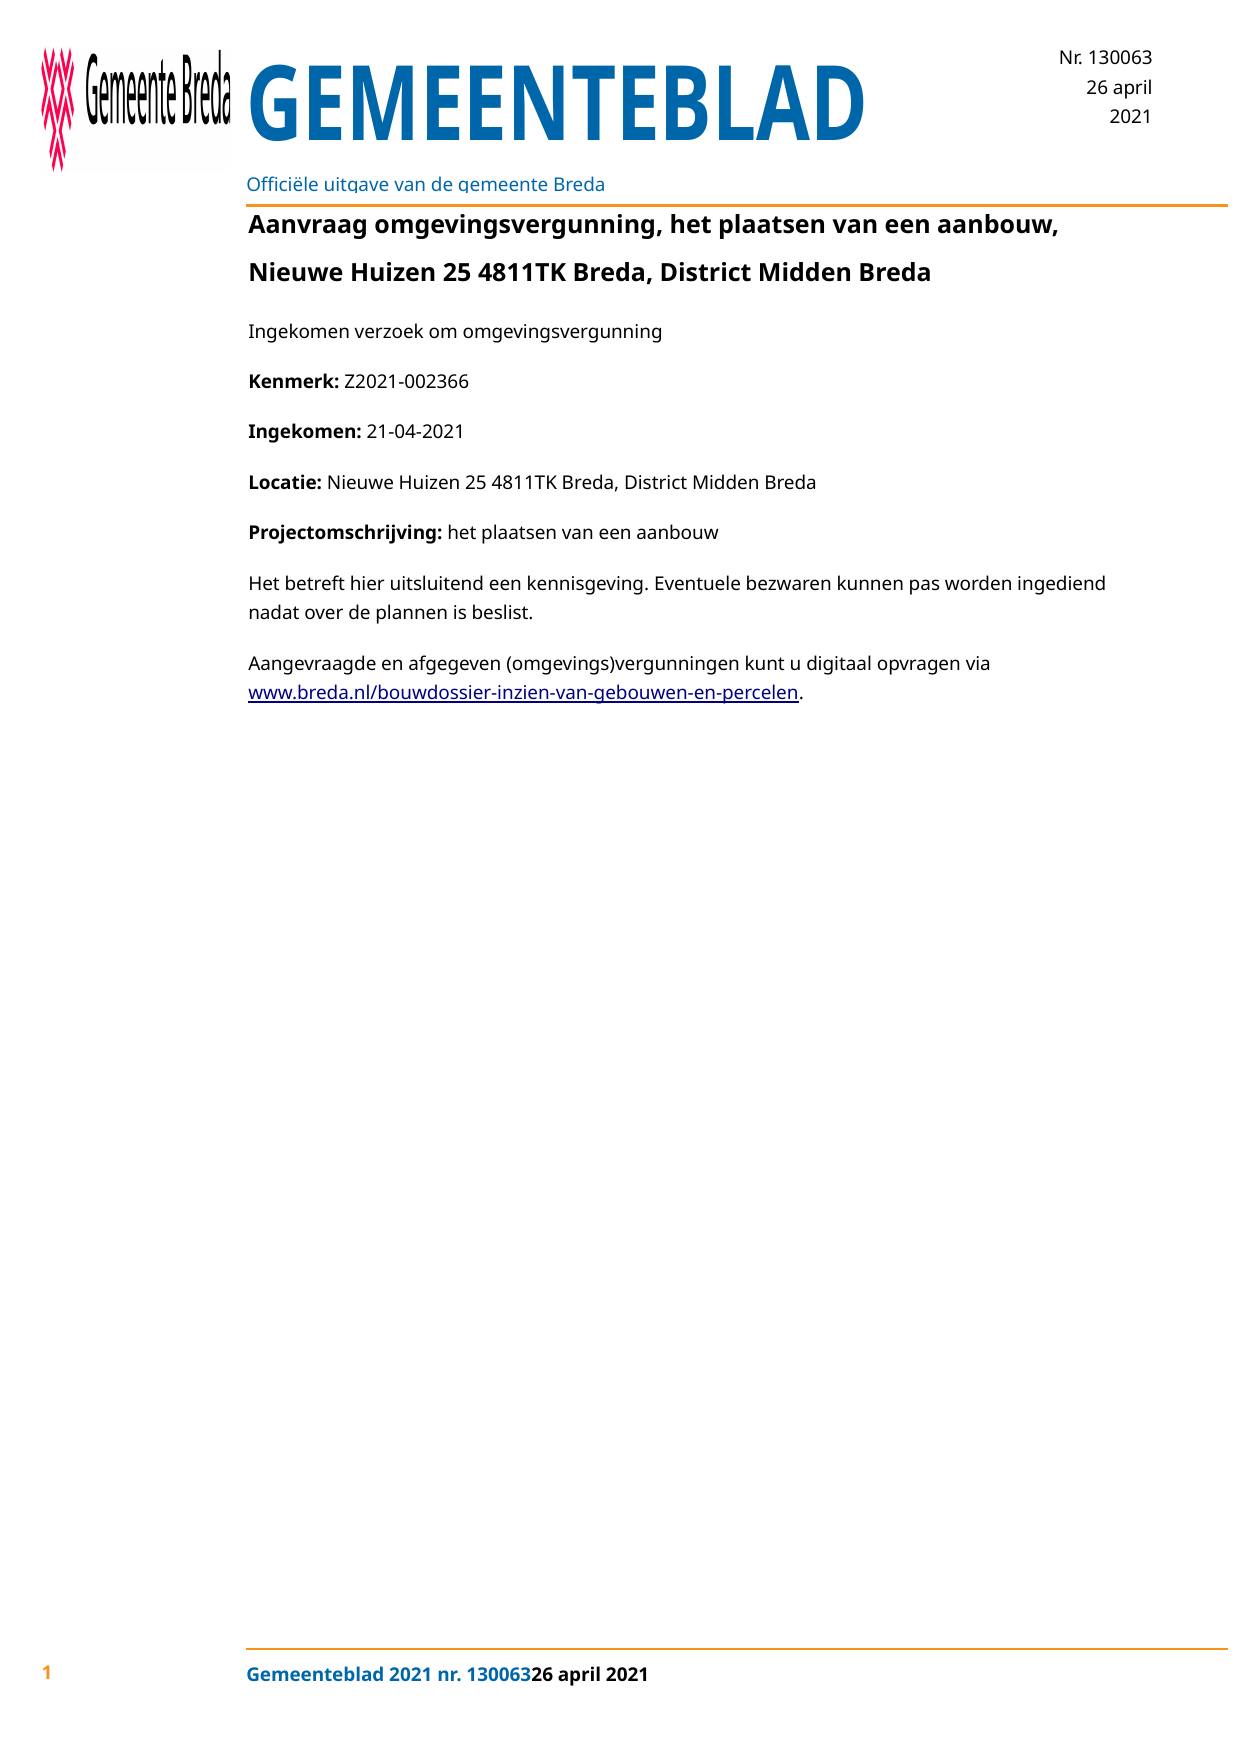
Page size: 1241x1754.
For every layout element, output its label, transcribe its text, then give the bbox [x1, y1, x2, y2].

text Het betreft hier uitsluitend een kennisgeving. Eventuele bezwaren kunnen pas worden ingediend nadat over de plannen is beslist. [248, 570, 1152, 625]
text Aangevraagde en afgegeven (omgevings)vergunningen kunt u digitaal opvragen via www.breda.nl/bouwdossier-inzien-van-gebouwen-en-percelen. [248, 650, 1152, 705]
picture [41, 47, 231, 172]
text Projectomschrijving: het plaatsen van een aanbouw [248, 519, 1152, 545]
text Ingekomen verzoek om omgevingsvergunning [248, 318, 1152, 344]
text Ingekomen: 21-04-2021 [248, 419, 1152, 444]
text Kenmerk: Z2021-002366 [248, 368, 1152, 394]
text Aanvraag omgevingsvergunning, het plaatsen van een aanbouw, Nieuwe Huizen 25 4811TK Breda, District Midden Breda [248, 207, 1152, 288]
text Locatie: Nieuwe Huizen 25 4811TK Breda, District Midden Breda [248, 469, 1152, 495]
